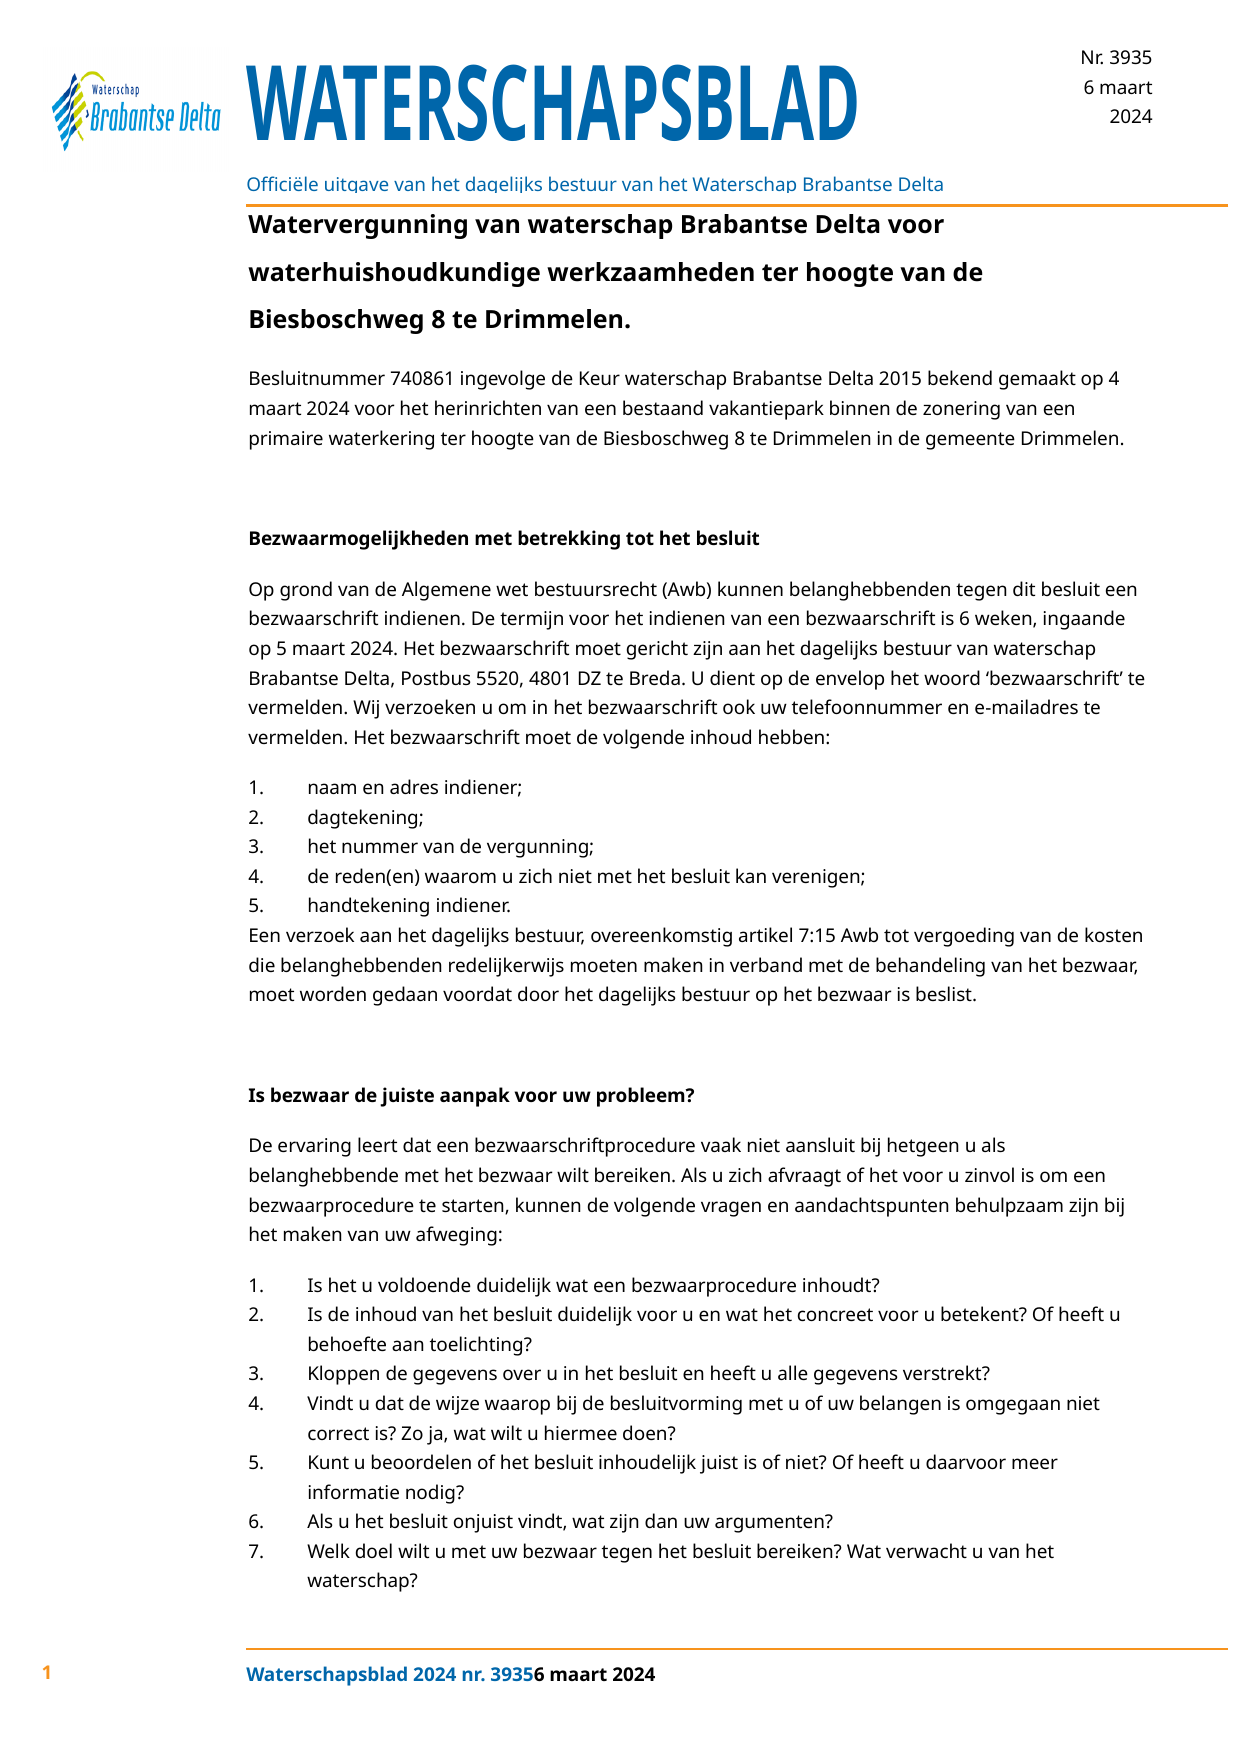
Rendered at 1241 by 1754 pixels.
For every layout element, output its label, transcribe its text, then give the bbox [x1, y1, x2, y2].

text Is bezwaar de juiste aanpak voor uw probleem? [248, 1082, 1152, 1108]
text Watervergunning van waterschap Brabantse Delta voor waterhuishoudkundige werkzaamheden ter hoogte van de Biesboschweg 8 te Drimmelen. [248, 207, 1152, 336]
list Als u het besluit onjuist vindt, wat zijn dan uw argumenten? [248, 1508, 1152, 1534]
list Is het u voldoende duidelijk wat een bezwaarprocedure inhoudt? [248, 1272, 1152, 1297]
list handtekening indiener. [248, 893, 1152, 918]
list Kunt u beoordelen of het besluit inhoudelijk juist is of niet? Of heeft u daarvoor meer informatie nodig? [248, 1449, 1152, 1504]
list dagtekening; [248, 804, 1152, 829]
list Is de inhoud van het besluit duidelijk voor u en wat het concreet voor u betekent? Of heeft u behoefte aan toelichting? [248, 1301, 1152, 1357]
list Kloppen de gegevens over u in het besluit en heeft u alle gegevens verstrekt? [248, 1361, 1152, 1386]
text Besluitnummer 740861 ingevolge de Keur waterschap Brabantse Delta 2015 bekend gemaakt op 4 maart 2024 voor het herinrichten van een bestaand vakantiepark binnen de zonering van een primaire waterkering ter hoogte van de Biesboschweg 8 te Drimmelen in de gemeente Drimmelen. [248, 366, 1152, 450]
text Bezwaarmogelijkheden met betrekking tot het besluit [248, 526, 1152, 551]
text Op grond van de Algemene wet bestuursrecht (Awb) kunnen belanghebbenden tegen dit besluit een bezwaarschrift indienen. De termijn voor het indienen van een bezwaarschrift is 6 weken, ingaande op 5 maart 2024. Het bezwaarschrift moet gericht zijn aan het dagelijks bestuur van waterschap Brabantse Delta, Postbus 5520, 4801 DZ te Breda. U dient op de envelop het woord ‘bezwaarschrift’ te vermelden. Wij verzoeken u om in het bezwaarschrift ook uw telefoonnummer en e‑mailadres te vermelden. Het bezwaarschrift moet de volgende inhoud hebben: [248, 576, 1152, 749]
picture [41, 47, 231, 172]
list de reden(en) waarom u zich niet met het besluit kan verenigen; [248, 863, 1152, 889]
text De ervaring leert dat een bezwaarschriftprocedure vaak niet aansluit bij hetgeen u als belanghebbende met het bezwaar wilt bereiken. Als u zich afvraagt of het voor u zinvol is om een bezwaarprocedure te starten, kunnen de volgende vragen en aandachtspunten behulpzaam zijn bij het maken van uw afweging: [248, 1133, 1152, 1247]
list Vindt u dat de wijze waarop bij de besluitvorming met u of uw belangen is omgegaan niet correct is? Zo ja, wat wilt u hiermee doen? [248, 1390, 1152, 1445]
list het nummer van de vergunning; [248, 833, 1152, 859]
list Welk doel wilt u met uw bezwaar tegen het besluit bereiken? Wat verwacht u van het waterschap? [248, 1538, 1152, 1593]
list naam en adres indiener; [248, 774, 1152, 800]
text Een verzoek aan het dagelijks bestuur, overeenkomstig artikel 7:15 Awb tot vergoeding van de kosten die belanghebbenden redelijkerwijs moeten maken in verband met de behandeling van het bezwaar, moet worden gedaan voordat door het dagelijks bestuur op het bezwaar is beslist. [248, 922, 1152, 1007]
